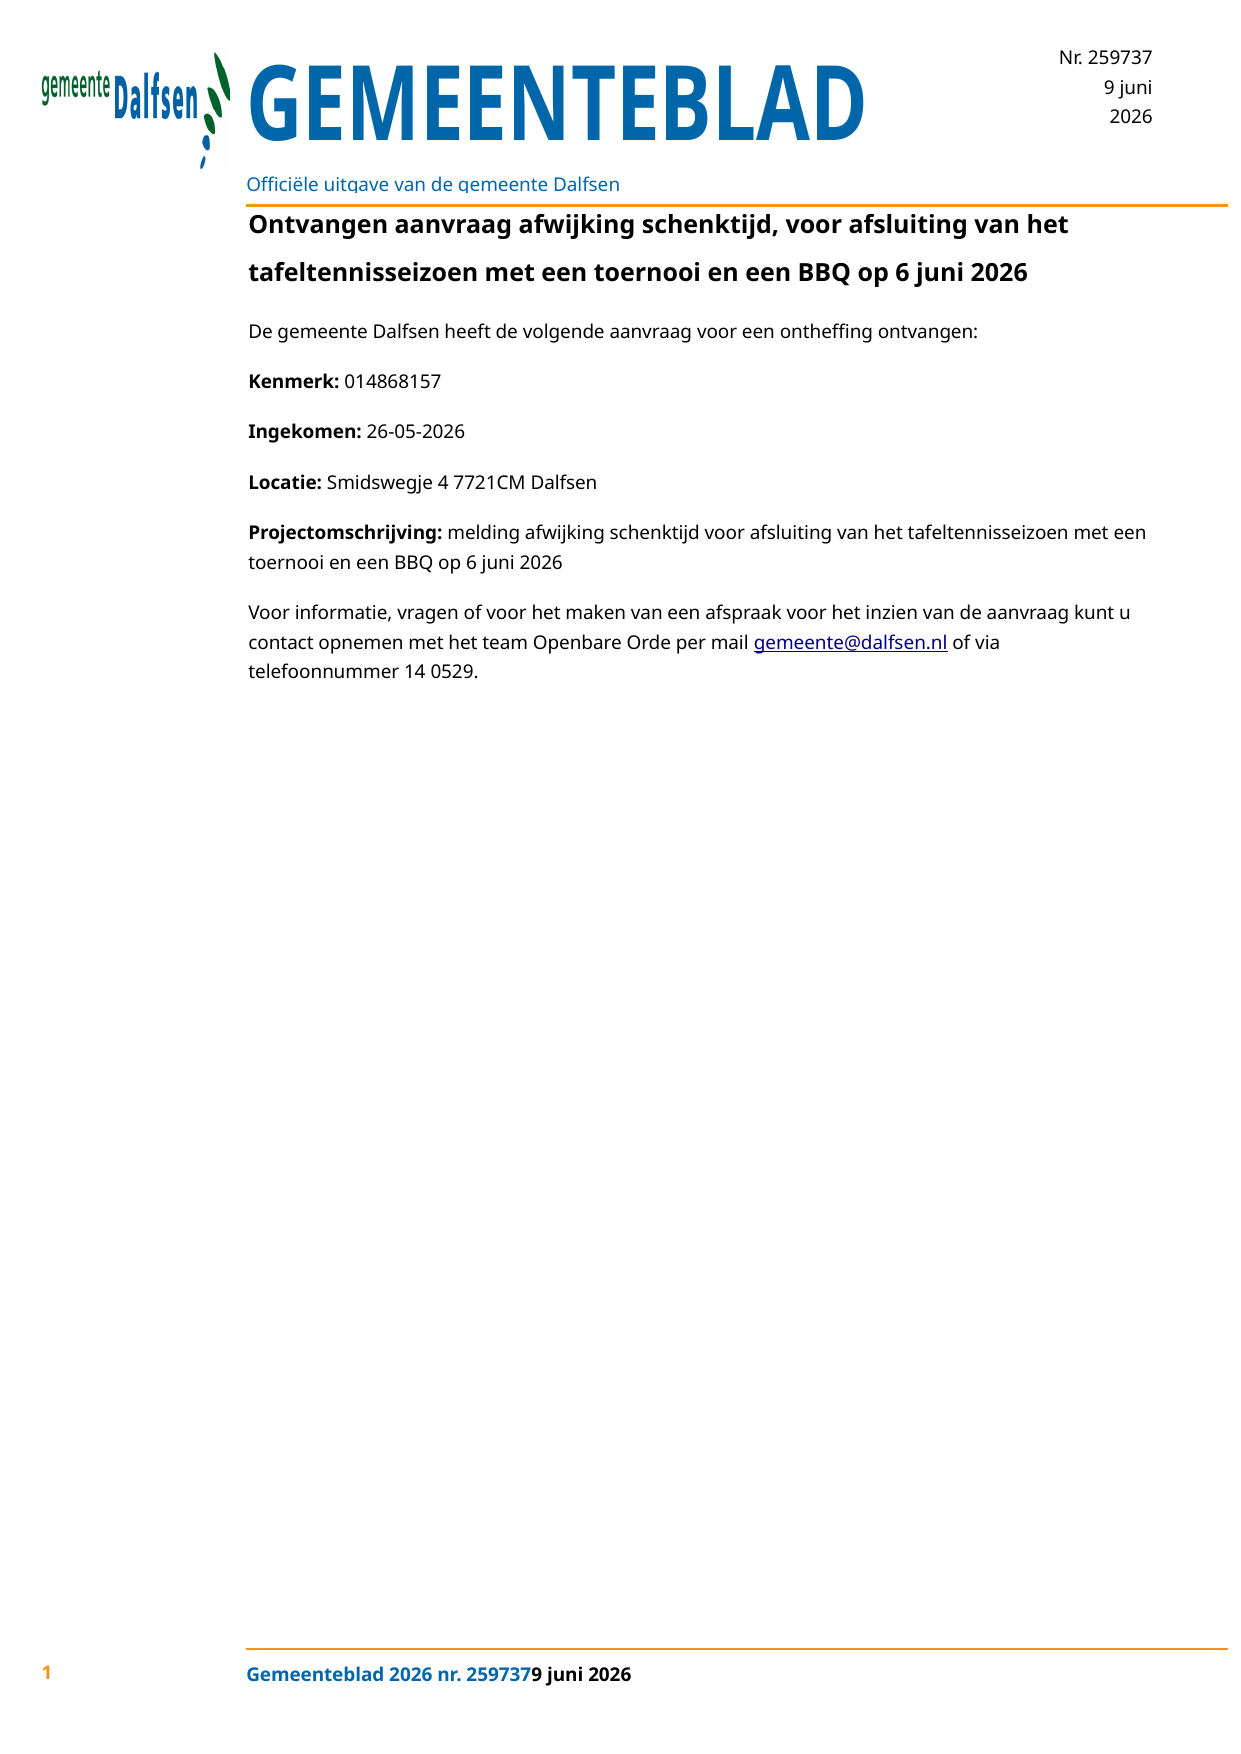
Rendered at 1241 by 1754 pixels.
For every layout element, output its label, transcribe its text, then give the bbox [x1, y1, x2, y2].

text Locatie: Smidswegje 4 7721CM Dalfsen [248, 469, 1152, 495]
text Kenmerk: 014868157 [248, 368, 1152, 394]
text Ontvangen aanvraag afwijking schenktijd, voor afsluiting van het tafeltennisseizoen met een toernooi en een BBQ op 6 juni 2026 [248, 207, 1152, 288]
text Projectomschrijving: melding afwijking schenktijd voor afsluiting van het tafeltennisseizoen met een toernooi en een BBQ op 6 juni 2026 [248, 519, 1152, 575]
text Ingekomen: 26-05-2026 [248, 419, 1152, 444]
text Voor informatie, vragen of voor het maken van een afspraak voor het inzien van de aanvraag kunt u contact opnemen met het team Openbare Orde per mail gemeente@dalfsen.nl of via telefoonnummer 14 0529. [248, 599, 1152, 684]
picture [41, 47, 231, 172]
text De gemeente Dalfsen heeft de volgende aanvraag voor een ontheffing ontvangen: [248, 318, 1152, 344]
